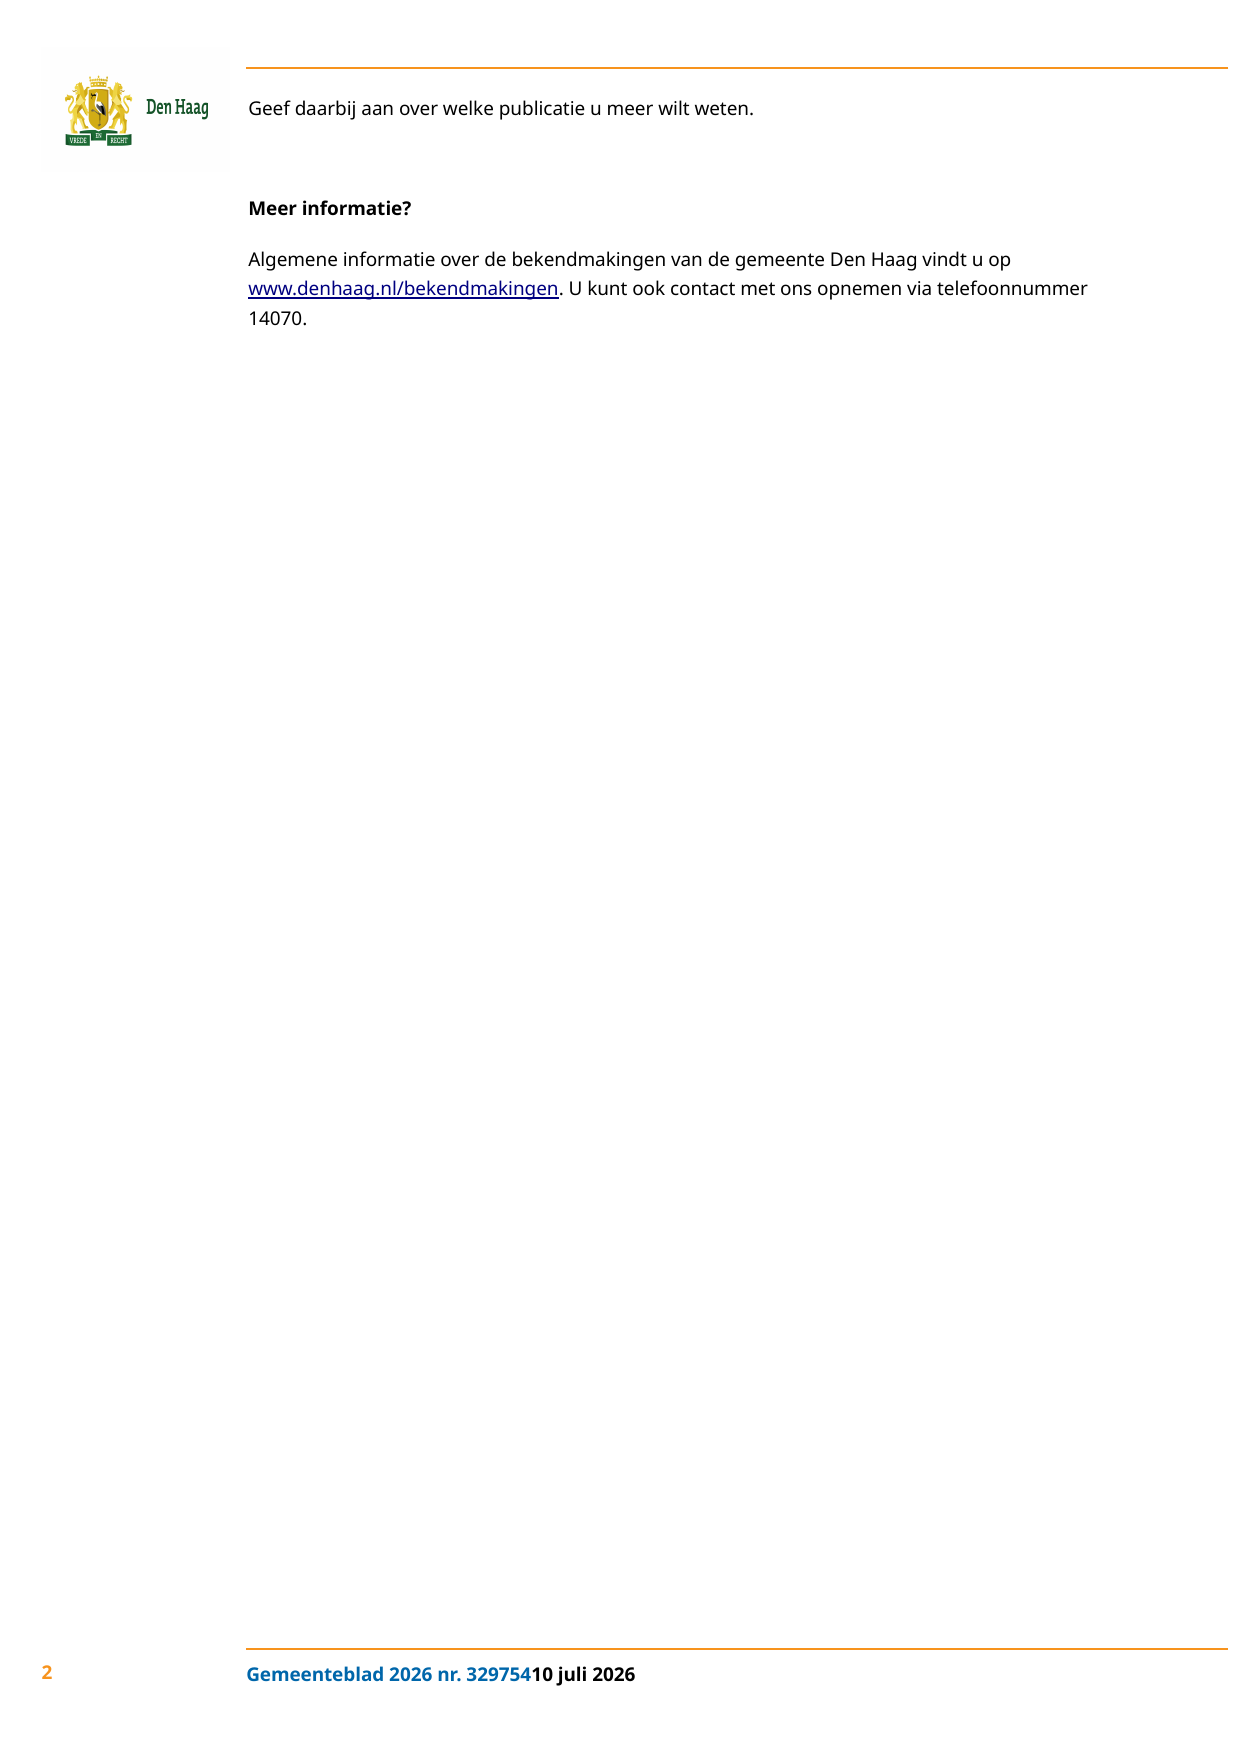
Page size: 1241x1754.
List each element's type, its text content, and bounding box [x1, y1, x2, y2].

text Algemene informatie over de bekendmakingen van de gemeente Den Haag vindt u op www.denhaag.nl/bekendmakingen. U kunt ook contact met ons opnemen via telefoonnummer 14070. [248, 246, 1152, 331]
text Meer informatie? [248, 196, 1152, 221]
picture [41, 47, 231, 172]
text Geef daarbij aan over welke publicatie u meer wilt weten. [248, 95, 1152, 121]
